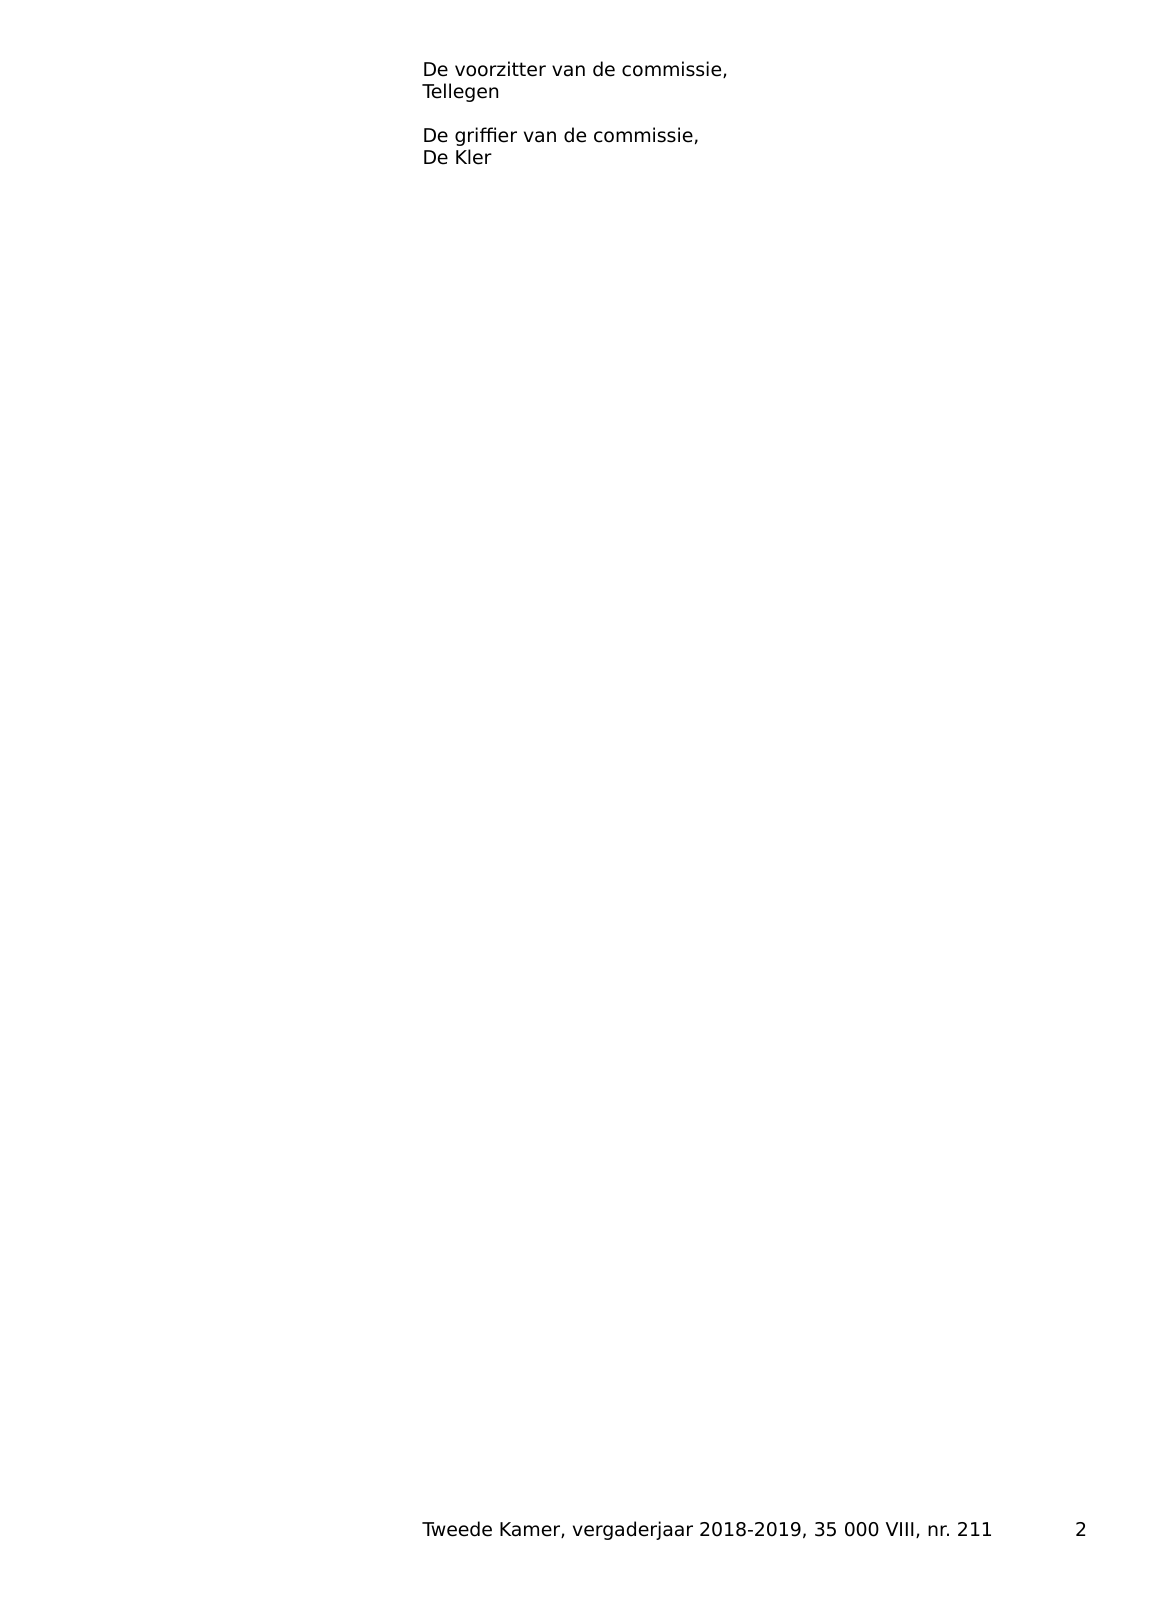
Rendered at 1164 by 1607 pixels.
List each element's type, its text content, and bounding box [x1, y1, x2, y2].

text De voorzitter van de commissie, Tellegen [422, 59, 1087, 103]
text De griffier van de commissie, De Kler [422, 125, 1087, 169]
